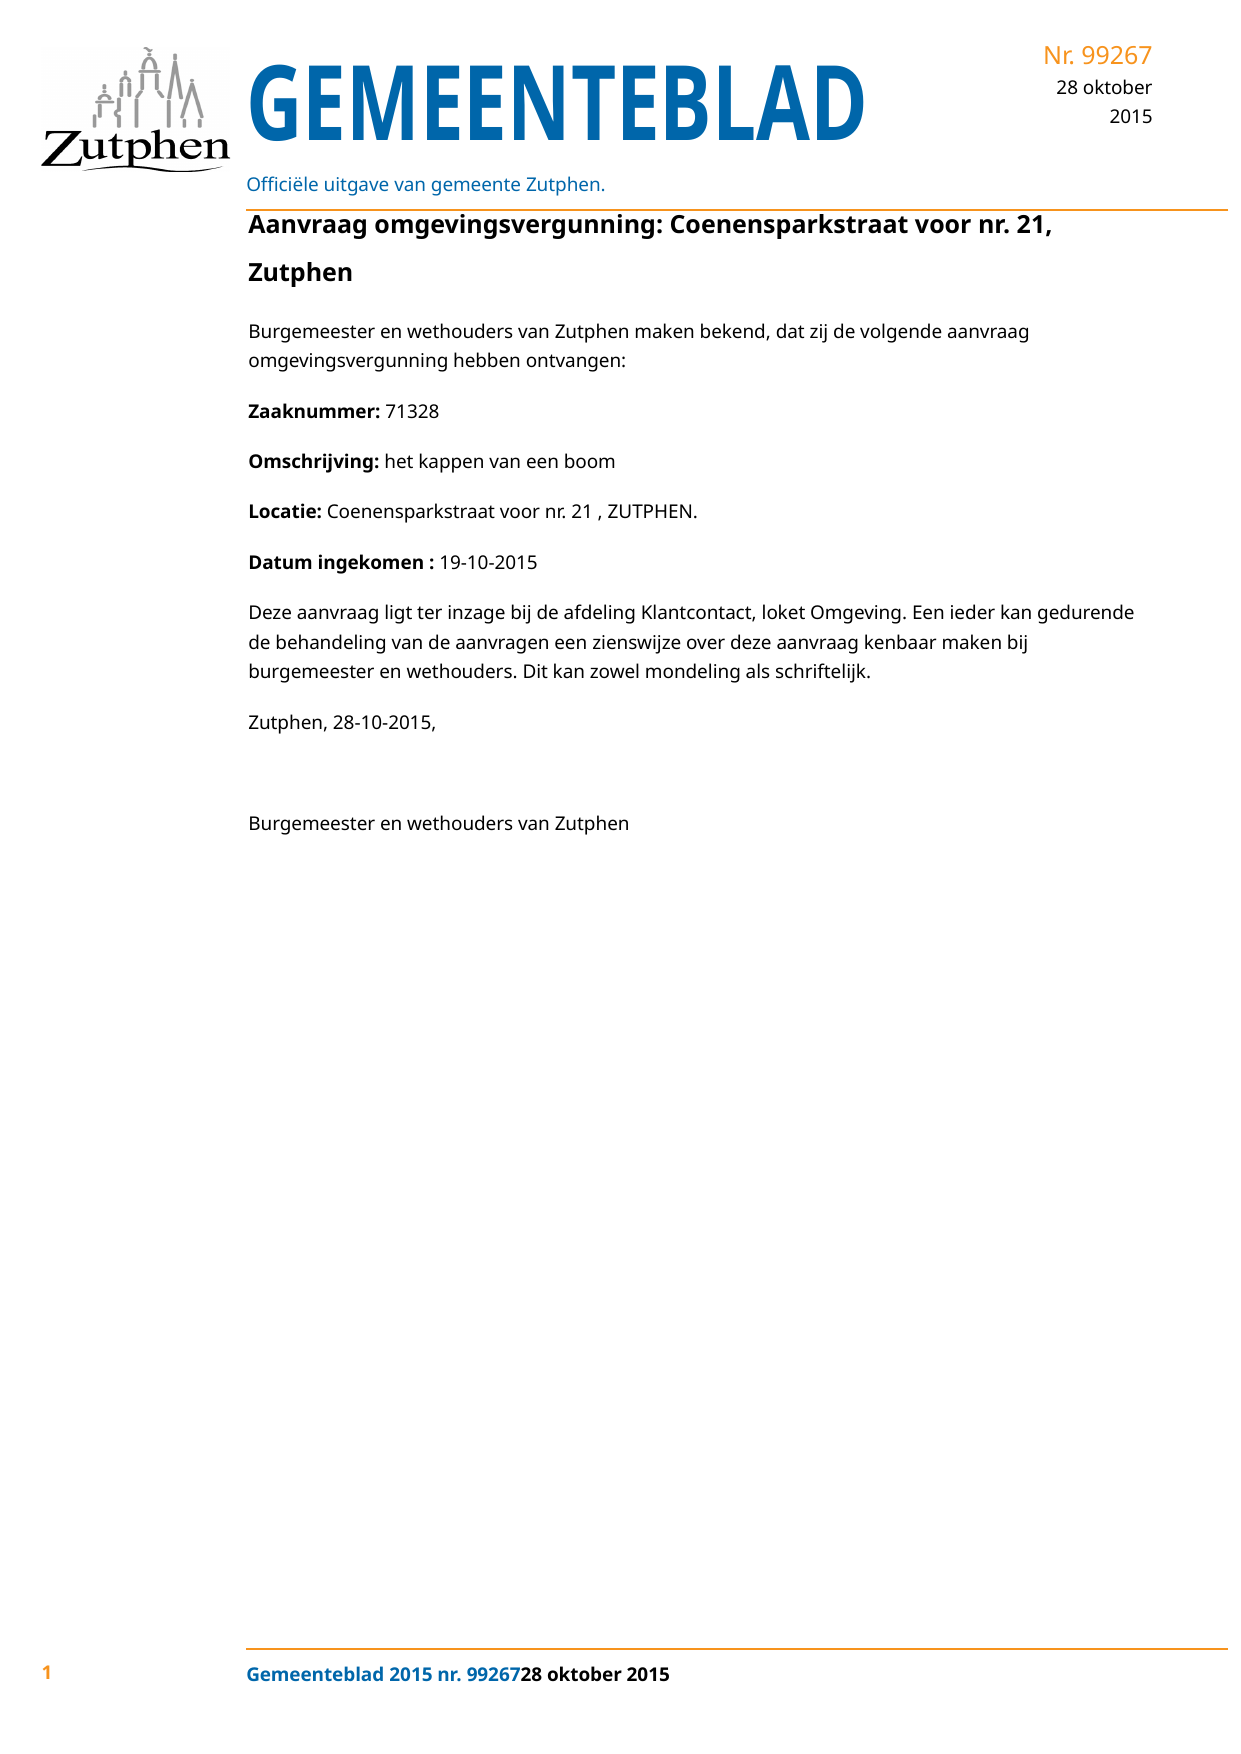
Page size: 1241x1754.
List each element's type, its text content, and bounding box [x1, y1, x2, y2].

text Omschrijving: het kappen van een boom [248, 448, 1152, 474]
picture [41, 47, 231, 172]
text Datum ingekomen : 19-10-2015 [248, 549, 1152, 575]
text Aanvraag omgevingsvergunning: Coenensparkstraat voor nr. 21, Zutphen [248, 211, 1152, 288]
text Locatie: Coenensparkstraat voor nr. 21 , ZUTPHEN. [248, 499, 1152, 524]
text Deze aanvraag ligt ter inzage bij de afdeling Klantcontact, loket Omgeving. Een ieder kan gedurende de behandeling van de aanvragen een zienswijze over deze aanvraag kenbaar maken bij burgemeester en wethouders. Dit kan zowel mondeling als schriftelijk. [248, 599, 1152, 684]
text Zutphen, 28-10-2015, [248, 709, 1152, 735]
text Zaaknummer: 71328 [248, 398, 1152, 424]
text Burgemeester en wethouders van Zutphen [248, 810, 1152, 836]
text Burgemeester en wethouders van Zutphen maken bekend, dat zij de volgende aanvraag omgevingsvergunning hebben ontvangen: [248, 318, 1152, 373]
